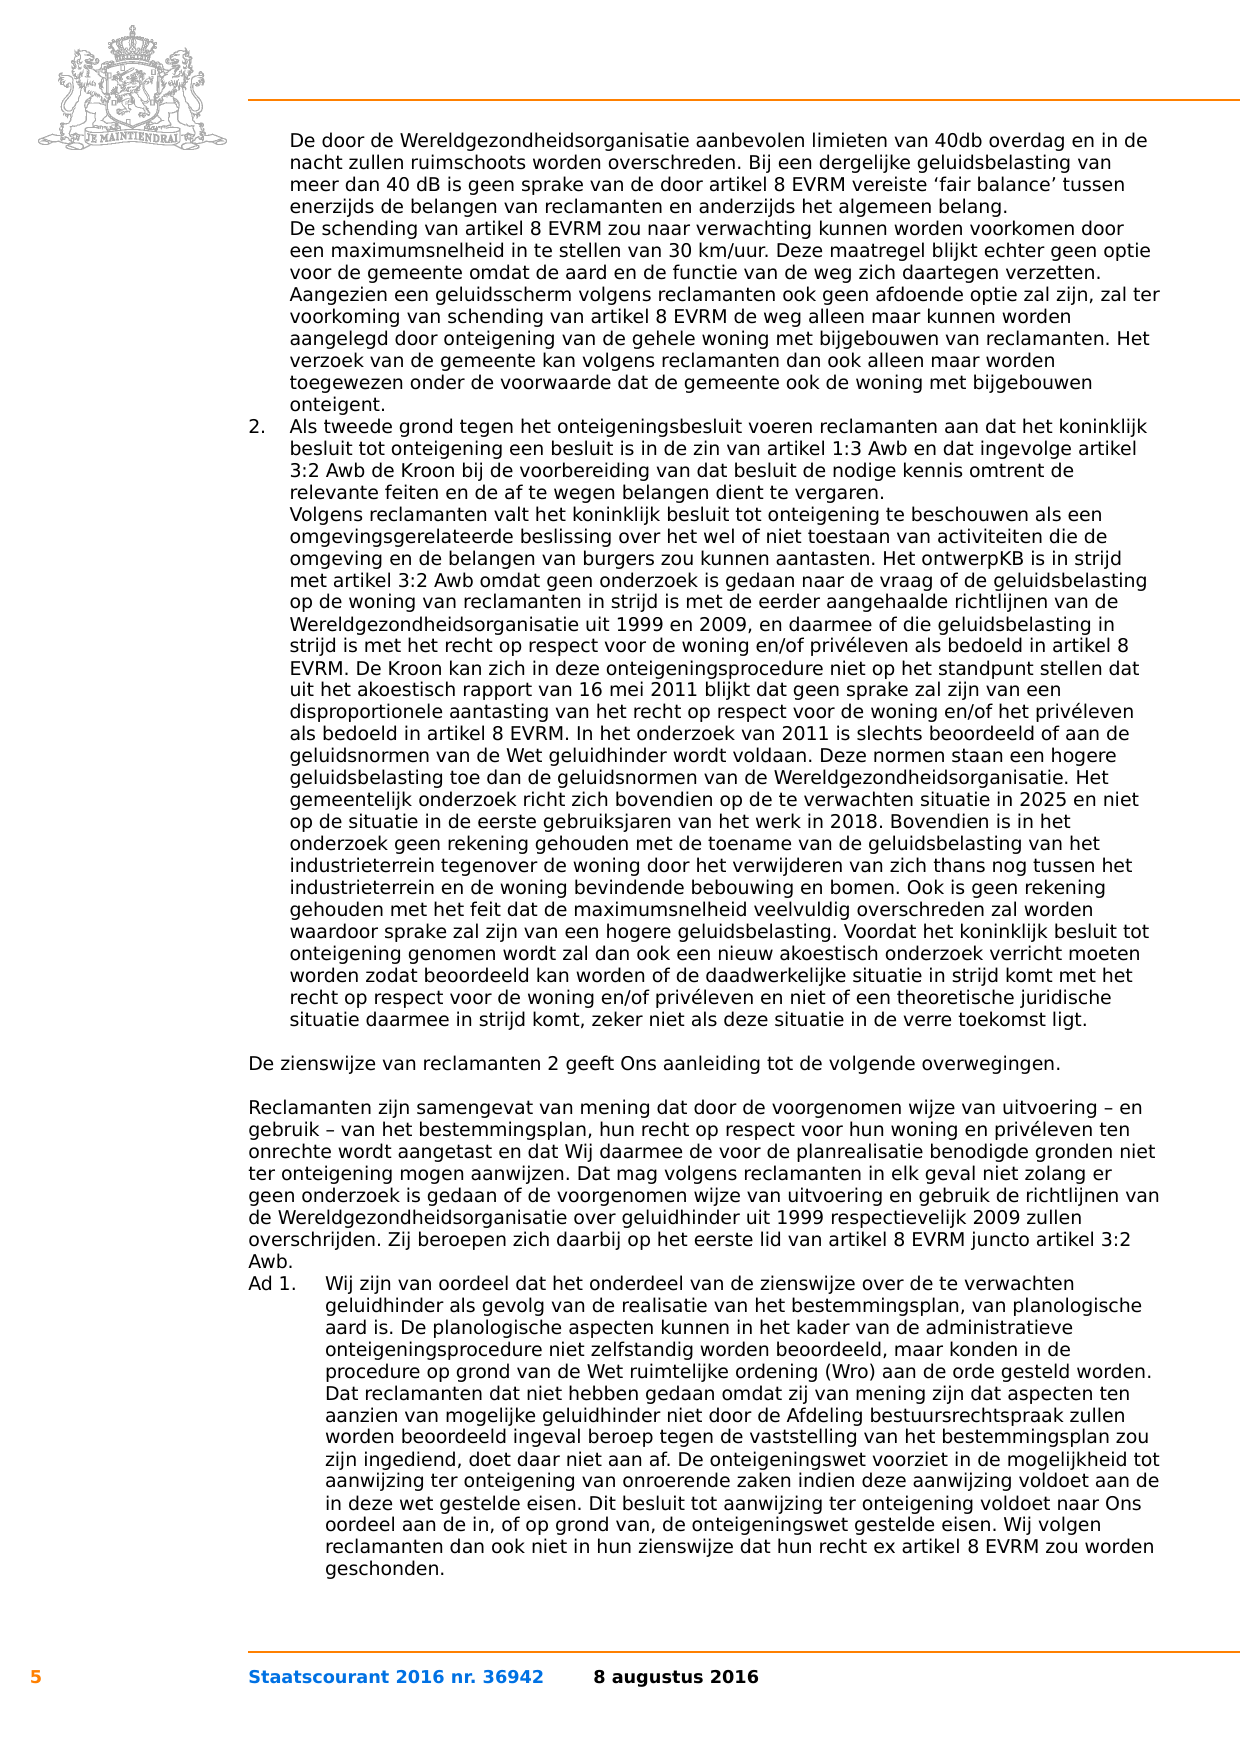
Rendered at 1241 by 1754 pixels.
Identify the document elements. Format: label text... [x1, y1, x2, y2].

text De schending van artikel 8 EVRM zou naar verwachting kunnen worden voorkomen door een maximumsnelheid in te stellen van 30 km/uur. Deze maatregel blijkt echter geen optie voor de gemeente omdat de aard en de functie van de weg zich daartegen verzetten. Aangezien een geluidsscherm volgens reclamanten ook geen afdoende optie zal zijn, zal ter voorkoming van schending van artikel 8 EVRM de weg alleen maar kunnen worden aangelegd door onteigening van de gehele woning met bijgebouwen van reclamanten. Het verzoek van de gemeente kan volgens reclamanten dan ook alleen maar worden toegewezen onder de voorwaarde dat de gemeente ook de woning met bijgebouwen onteigent. [289, 218, 1163, 416]
text De zienswijze van reclamanten 2 geeft Ons aanleiding tot de volgende overwegingen. [248, 1053, 1163, 1075]
picture [38, 25, 227, 150]
text Dat reclamanten dat niet hebben gedaan omdat zij van mening zijn dat aspecten ten aanzien van mogelijke geluidhinder niet door de Afdeling bestuursrechtspraak zullen worden beoordeeld ingeval beroep tegen de vaststelling van het bestemmingsplan zou zijn ingediend, doet daar niet aan af. De onteigeningswet voorziet in de mogelijkheid tot aanwijzing ter onteigening van onroerende zaken indien deze aanwijzing voldoet aan de in deze wet gestelde eisen. Dit besluit tot aanwijzing ter onteigening voldoet naar Ons oordeel aan de in, of op grond van, de onteigeningswet gestelde eisen. Wij volgen reclamanten dan ook niet in hun zienswijze dat hun recht ex artikel 8 EVRM zou worden geschonden. [325, 1382, 1163, 1580]
text De door de Wereldgezondheidsorganisatie aanbevolen limieten van 40db overdag en in de nacht zullen ruimschoots worden overschreden. Bij een dergelijke geluidsbelasting van meer dan 40 dB is geen sprake van de door artikel 8 EVRM vereiste ‘fair balance’ tussen enerzijds de belangen van reclamanten en anderzijds het algemeen belang. [289, 130, 1163, 218]
text 2. Als tweede grond tegen het onteigeningsbesluit voeren reclamanten aan dat het koninklijk besluit tot onteigening een besluit is in de zin van artikel 1:3 Awb en dat ingevolge artikel 3:2 Awb de Kroon bij de voorbereiding van dat besluit de nodige kennis omtrent de relevante feiten en de af te wegen belangen dient te vergaren. [248, 416, 1163, 503]
text Volgens reclamanten valt het koninklijk besluit tot onteigening te beschouwen als een omgevingsgerelateerde beslissing over het wel of niet toestaan van activiteiten die de omgeving en de belangen van burgers zou kunnen aantasten. Het ontwerpKB is in strijd met artikel 3:2 Awb omdat geen onderzoek is gedaan naar de vraag of de geluidsbelasting op de woning van reclamanten in strijd is met de eerder aangehaalde richtlijnen van de Wereldgezondheidsorganisatie uit 1999 en 2009, en daarmee of die geluidsbelasting in strijd is met het recht op respect voor de woning en/of privéleven als bedoeld in artikel 8 EVRM. De Kroon kan zich in deze onteigeningsprocedure niet op het standpunt stellen dat uit het akoestisch rapport van 16 mei 2011 blijkt dat geen sprake zal zijn van een disproportionele aantasting van het recht op respect voor de woning en/of het privéleven als bedoeld in artikel 8 EVRM. In het onderzoek van 2011 is slechts beoordeeld of aan de geluidsnormen van de Wet geluidhinder wordt voldaan. Deze normen staan een hogere geluidsbelasting toe dan de geluidsnormen van de Wereldgezondheidsorganisatie. Het gemeentelijk onderzoek richt zich bovendien op de te verwachten situatie in 2025 en niet op de situatie in de eerste gebruiksjaren van het werk in 2018. Bovendien is in het onderzoek geen rekening gehouden met de toename van de geluidsbelasting van het industrieterrein tegenover de woning door het verwijderen van zich thans nog tussen het industrieterrein en de woning bevindende bebouwing en bomen. Ook is geen rekening gehouden met het feit dat de maximumsnelheid veelvuldig overschreden zal worden waardoor sprake zal zijn van een hogere geluidsbelasting. Voordat het koninklijk besluit tot onteigening genomen wordt zal dan ook een nieuw akoestisch onderzoek verricht moeten worden zodat beoordeeld kan worden of de daadwerkelijke situatie in strijd komt met het recht op respect voor de woning en/of privéleven en niet of een theoretische juridische situatie daarmee in strijd komt, zeker niet als deze situatie in de verre toekomst ligt. [289, 503, 1163, 1031]
text Ad 1. Wij zijn van oordeel dat het onderdeel van de zienswijze over de te verwachten geluidhinder als gevolg van de realisatie van het bestemmingsplan, van planologische aard is. De planologische aspecten kunnen in het kader van de administratieve onteigeningsprocedure niet zelfstandig worden beoordeeld, maar konden in de procedure op grond van de Wet ruimtelijke ordening (Wro) aan de orde gesteld worden. [248, 1273, 1163, 1382]
text Reclamanten zijn samengevat van mening dat door de voorgenomen wijze van uitvoering – en gebruik – van het bestemmingsplan, hun recht op respect voor hun woning en privéleven ten onrechte wordt aangetast en dat Wij daarmee de voor de planrealisatie benodigde gronden niet ter onteigening mogen aanwijzen. Dat mag volgens reclamanten in elk geval niet zolang er geen onderzoek is gedaan of de voorgenomen wijze van uitvoering en gebruik de richtlijnen van de Wereldgezondheidsorganisatie over geluidhinder uit 1999 respectievelijk 2009 zullen overschrijden. Zij beroepen zich daarbij op het eerste lid van artikel 8 EVRM juncto artikel 3:2 Awb. [248, 1097, 1163, 1273]
